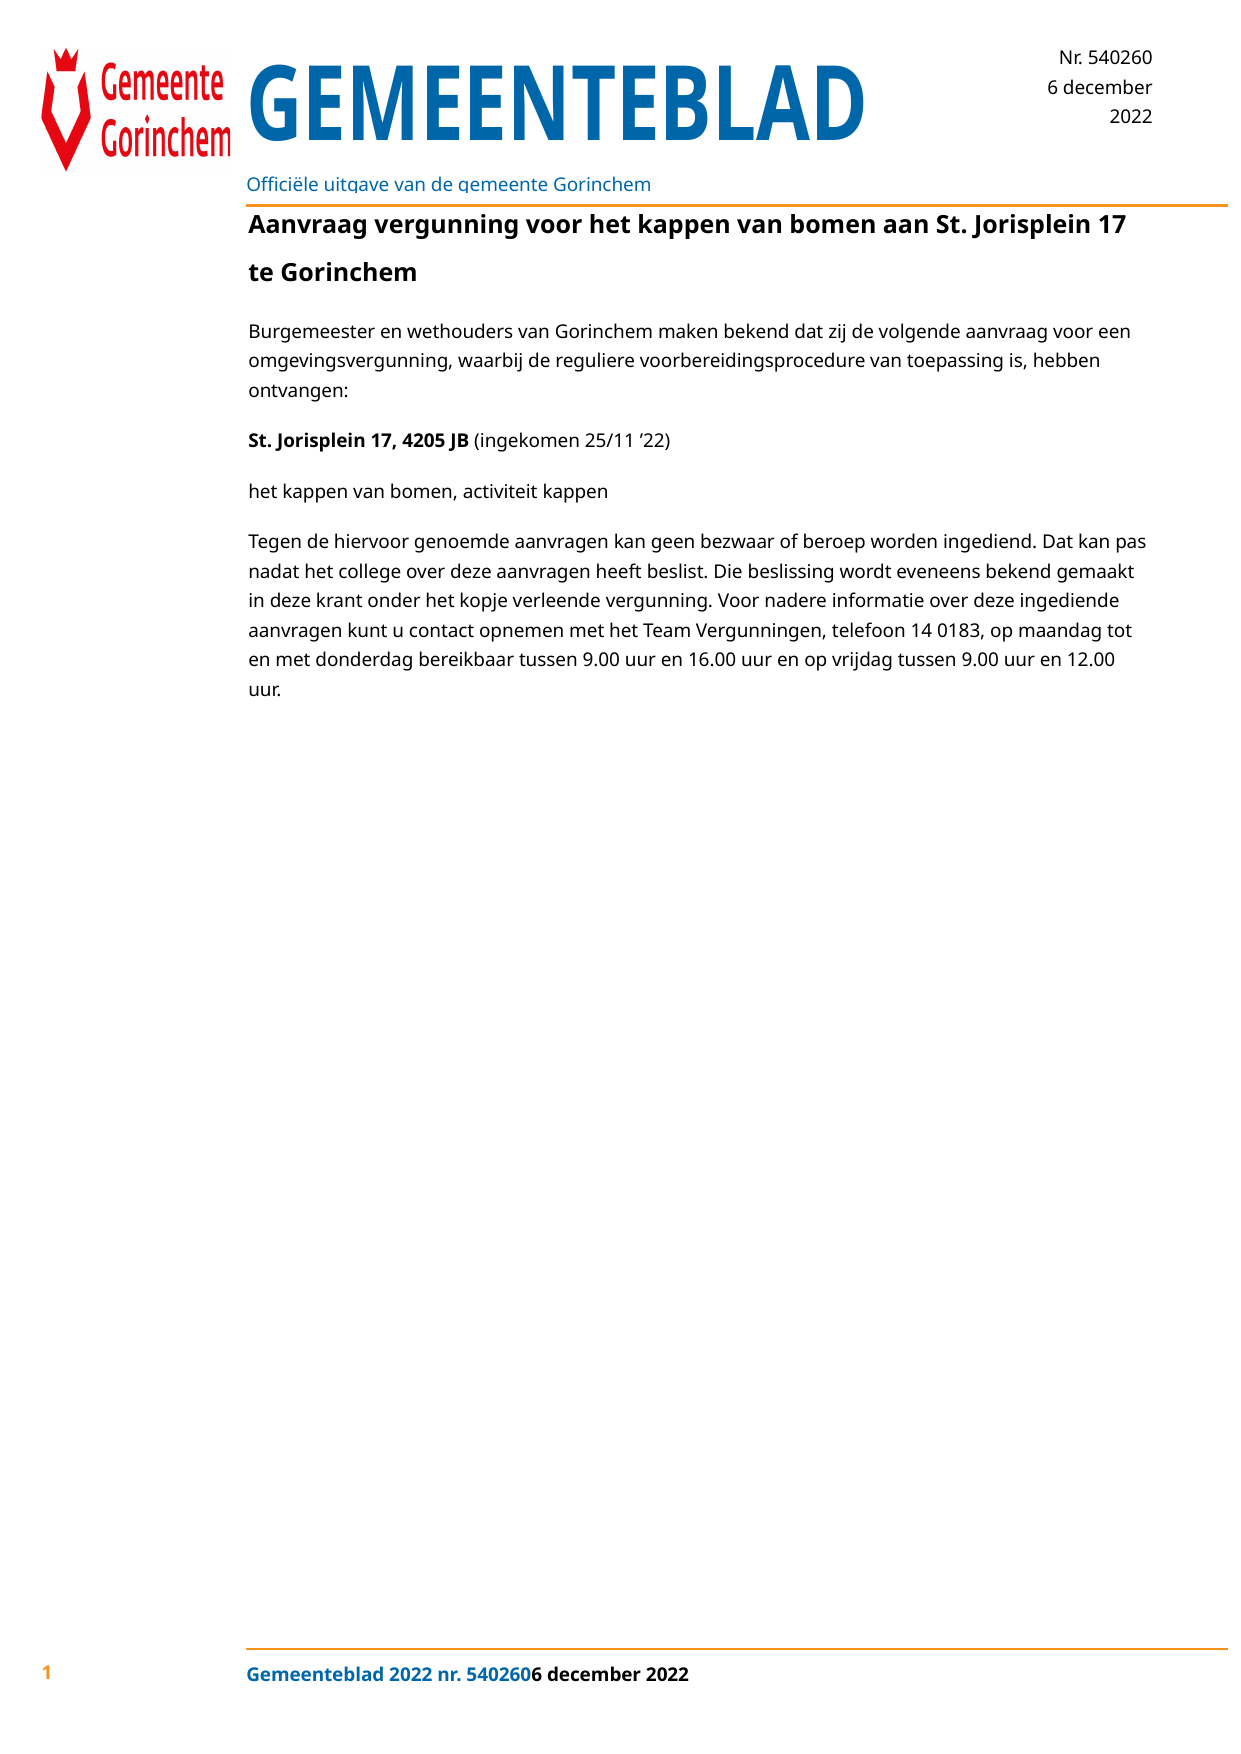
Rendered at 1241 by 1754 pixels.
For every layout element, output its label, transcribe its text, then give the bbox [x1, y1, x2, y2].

text St. Jorisplein 17, 4205 JB (ingekomen 25/11 ’22) [248, 427, 1152, 453]
text Burgemeester en wethouders van Gorinchem maken bekend dat zij de volgende aanvraag voor een omgevingsvergunning, waarbij de reguliere voorbereidingsprocedure van toepassing is, hebben ontvangen: [248, 318, 1152, 403]
picture [41, 47, 231, 172]
text Tegen de hiervoor genoemde aanvragen kan geen bezwaar of beroep worden ingediend. Dat kan pas nadat het college over deze aanvragen heeft beslist. Die beslissing wordt eveneens bekend gemaakt in deze krant onder het kopje verleende vergunning. Voor nadere informatie over deze ingediende aanvragen kunt u contact opnemen met het Team Vergunningen, telefoon 14 0183, op maandag tot en met donderdag bereikbaar tussen 9.00 uur en 16.00 uur en op vrijdag tussen 9.00 uur en 12.00 uur. [248, 528, 1152, 702]
text Aanvraag vergunning voor het kappen van bomen aan St. Jorisplein 17 te Gorinchem [248, 207, 1152, 288]
text het kappen van bomen, activiteit kappen [248, 478, 1152, 504]
